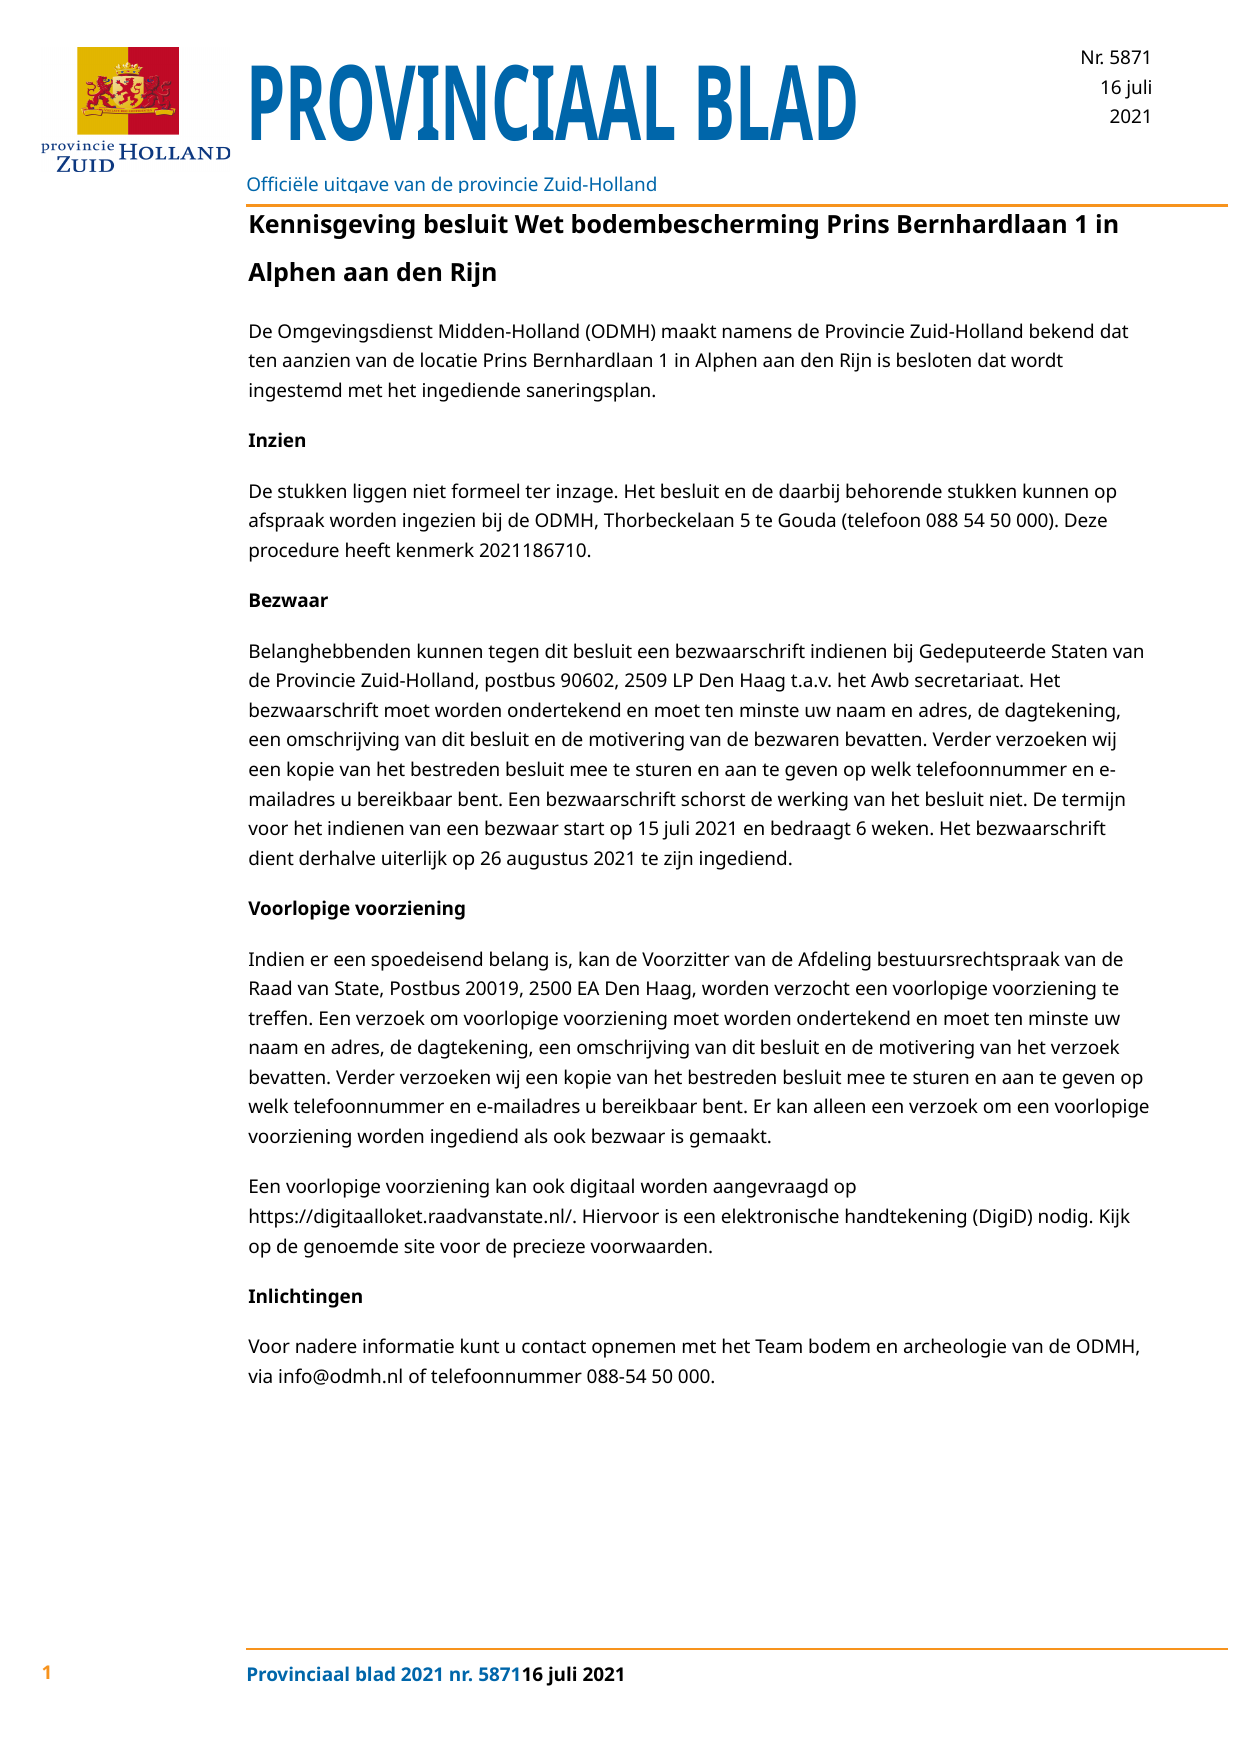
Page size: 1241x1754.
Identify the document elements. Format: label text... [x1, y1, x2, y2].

text Belanghebbenden kunnen tegen dit besluit een bezwaarschrift indienen bij Gedeputeerde Staten van de Provincie Zuid-Holland, postbus 90602, 2509 LP Den Haag t.a.v. het Awb secretariaat. Het bezwaarschrift moet worden ondertekend en moet ten minste uw naam en adres, de dagtekening, een omschrijving van dit besluit en de motivering van de bezwaren bevatten. Verder verzoeken wij een kopie van het bestreden besluit mee te sturen en aan te geven op welk telefoonnummer en e-mailadres u bereikbaar bent. Een bezwaarschrift schorst de werking van het besluit niet. De termijn voor het indienen van een bezwaar start op 15 juli 2021 en bedraagt 6 weken. Het bezwaarschrift dient derhalve uiterlijk op 26 augustus 2021 te zijn ingediend. [248, 638, 1152, 871]
text Bezwaar [248, 587, 1152, 613]
text Inzien [248, 427, 1152, 453]
text De Omgevingsdienst Midden-Holland (ODMH) maakt namens de Provincie Zuid-Holland bekend dat ten aanzien van de locatie Prins Bernhardlaan 1 in Alphen aan den Rijn is besloten dat wordt ingestemd met het ingediende saneringsplan. [248, 318, 1152, 403]
text Voorlopige voorziening [248, 895, 1152, 921]
picture [41, 47, 231, 172]
text Een voorlopige voorziening kan ook digitaal worden aangevraagd op https://digitaalloket.raadvanstate.nl/. Hiervoor is een elektronische handtekening (DigiD) nodig. Kijk op de genoemde site voor de precieze voorwaarden. [248, 1174, 1152, 1259]
text Kennisgeving besluit Wet bodembescherming Prins Bernhardlaan 1 in Alphen aan den Rijn [248, 207, 1152, 288]
text Inlichtingen [248, 1283, 1152, 1309]
text Indien er een spoedeisend belang is, kan de Voorzitter van de Afdeling bestuursrechtspraak van de Raad van State, Postbus 20019, 2500 EA Den Haag, worden verzocht een voorlopige voorziening te treffen. Een verzoek om voorlopige voorziening moet worden ondertekend en moet ten minste uw naam en adres, de dagtekening, een omschrijving van dit besluit en de motivering van het verzoek bevatten. Verder verzoeken wij een kopie van het bestreden besluit mee te sturen en aan te geven op welk telefoonnummer en e-mailadres u bereikbaar bent. Er kan alleen een verzoek om een voorlopige voorziening worden ingediend als ook bezwaar is gemaakt. [248, 946, 1152, 1149]
text De stukken liggen niet formeel ter inzage. Het besluit en de daarbij behorende stukken kunnen op afspraak worden ingezien bij de ODMH, Thorbeckelaan 5 te Gouda (telefoon 088 54 50 000). Deze procedure heeft kenmerk 2021186710. [248, 478, 1152, 563]
text Voor nadere informatie kunt u contact opnemen met het Team bodem en archeologie van de ODMH, via info@odmh.nl of telefoonnummer 088-54 50 000. [248, 1334, 1152, 1389]
